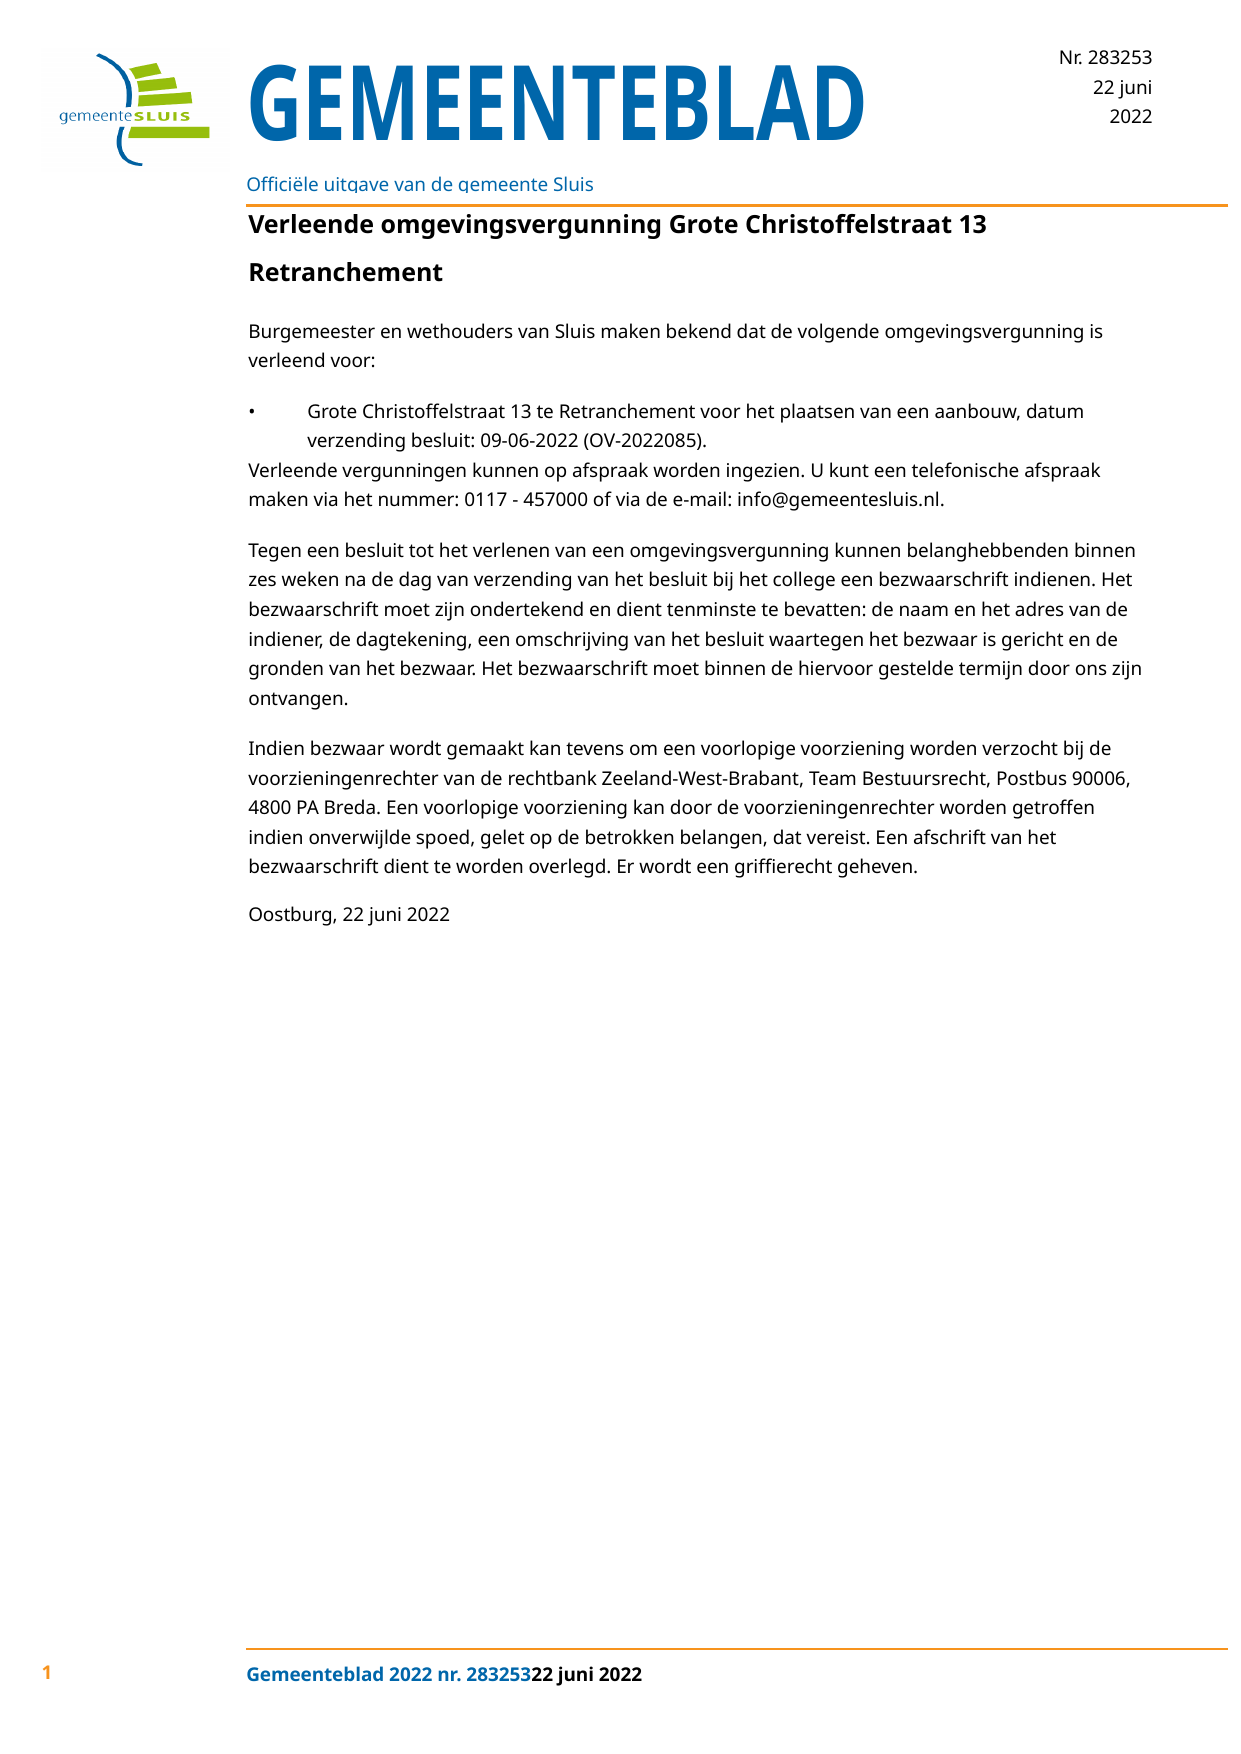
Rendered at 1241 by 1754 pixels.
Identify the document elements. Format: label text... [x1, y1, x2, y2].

text Burgemeester en wethouders van Sluis maken bekend dat de volgende omgevingsvergunning is verleend voor: [248, 318, 1152, 373]
text Oostburg, 22 juni 2022 [248, 902, 1152, 927]
picture [41, 47, 231, 172]
list Grote Christoffelstraat 13 te Retranchement voor het plaatsen van een aanbouw, datum verzending besluit: 09-06-2022 (OV-2022085). [248, 398, 1152, 453]
text Verleende omgevingsvergunning Grote Christoffelstraat 13 Retranchement [248, 207, 1152, 288]
text Verleende vergunningen kunnen op afspraak worden ingezien. U kunt een telefonische afspraak maken via het nummer: 0117 - 457000 of via de e-mail: info@gemeentesluis.nl. [248, 457, 1152, 512]
text Tegen een besluit tot het verlenen van een omgevingsvergunning kunnen belanghebbenden binnen zes weken na de dag van verzending van het besluit bij het college een bezwaarschrift indienen. Het bezwaarschrift moet zijn ondertekend en dient tenminste te bevatten: de naam en het adres van de indiener, de dagtekening, een omschrijving van het besluit waartegen het bezwaar is gericht en de gronden van het bezwaar. Het bezwaarschrift moet binnen de hiervoor gestelde termijn door ons zijn ontvangen. [248, 537, 1152, 711]
text Indien bezwaar wordt gemaakt kan tevens om een voorlopige voorziening worden verzocht bij de voorzieningenrechter van de rechtbank Zeeland-West-Brabant, Team Bestuursrecht, Postbus 90006, 4800 PA Breda. Een voorlopige voorziening kan door de voorzieningenrechter worden getroffen indien onverwijlde spoed, gelet op de betrokken belangen, dat vereist. Een afschrift van het bezwaarschrift dient te worden overlegd. Er wordt een griffierecht geheven. [248, 735, 1152, 879]
